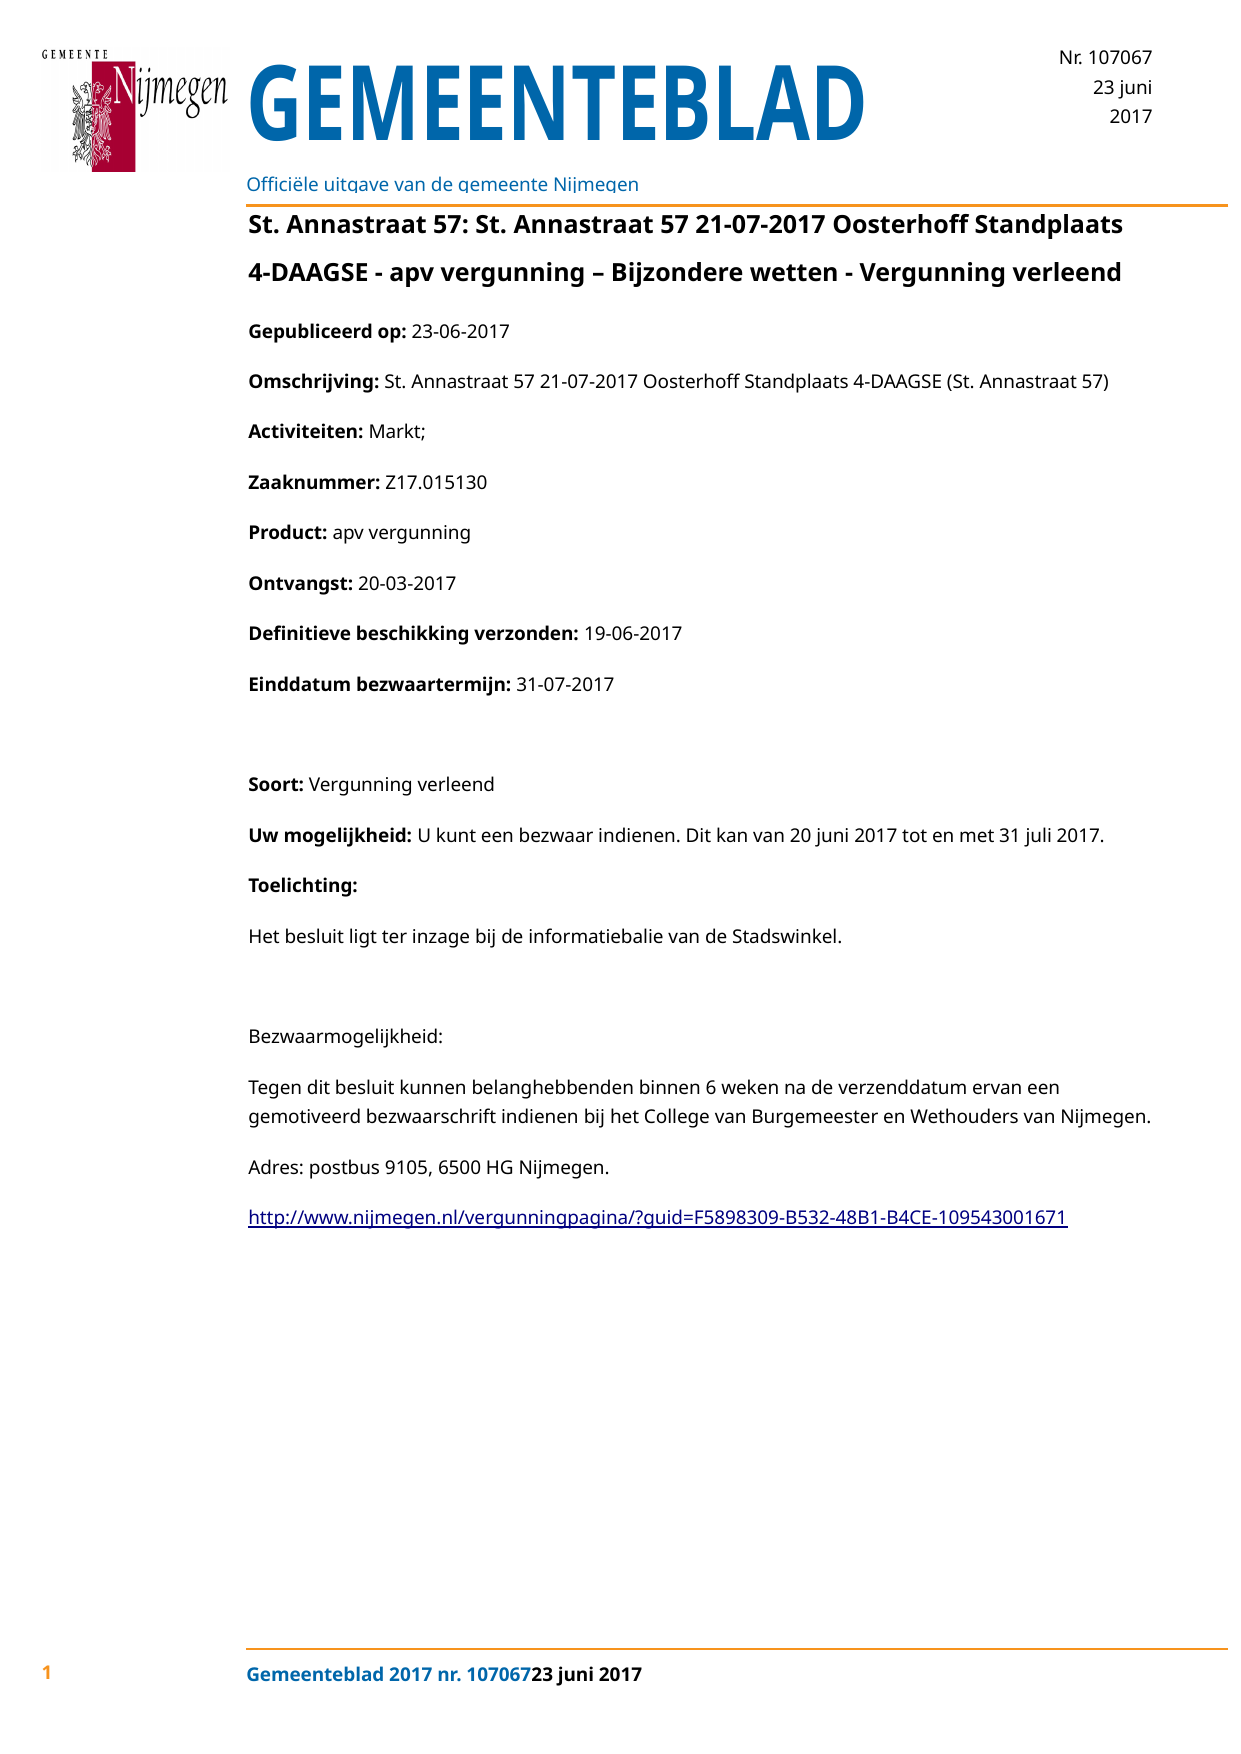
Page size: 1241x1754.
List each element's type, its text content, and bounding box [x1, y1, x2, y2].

text Einddatum bezwaartermijn: 31-07-2017 [248, 671, 1152, 697]
text Product: apv vergunning [248, 519, 1152, 545]
text Zaaknummer: Z17.015130 [248, 469, 1152, 495]
text Tegen dit besluit kunnen belanghebbenden binnen 6 weken na de verzenddatum ervan een gemotiveerd bezwaarschrift indienen bij het College van Burgemeester en Wethouders van Nijmegen. [248, 1074, 1152, 1129]
text Activiteiten: Markt; [248, 419, 1152, 444]
text Uw mogelijkheid: U kunt een bezwaar indienen. Dit kan van 20 juni 2017 tot en met 31 juli 2017. [248, 822, 1152, 848]
text St. Annastraat 57: St. Annastraat 57 21-07-2017 Oosterhoff Standplaats 4-DAAGSE - apv vergunning – Bijzondere wetten - Vergunning verleend [248, 207, 1152, 288]
text Adres: postbus 9105, 6500 HG Nijmegen. [248, 1154, 1152, 1180]
text Soort: Vergunning verleend [248, 772, 1152, 797]
text Gepubliceerd op: 23-06-2017 [248, 318, 1152, 344]
text Toelichting: [248, 872, 1152, 898]
text Bezwaarmogelijkheid: [248, 1024, 1152, 1049]
text Omschrijving: St. Annastraat 57 21-07-2017 Oosterhoff Standplaats 4-DAAGSE (St. Annastraat 57) [248, 368, 1152, 394]
text Het besluit ligt ter inzage bij de informatiebalie van de Stadswinkel. [248, 923, 1152, 949]
text Definitieve beschikking verzonden: 19-06-2017 [248, 620, 1152, 646]
text http://www.nijmegen.nl/vergunningpagina/?guid=F5898309-B532-48B1-B4CE-109543001671 [248, 1204, 1152, 1230]
text Ontvangst: 20-03-2017 [248, 570, 1152, 596]
picture [41, 47, 231, 172]
